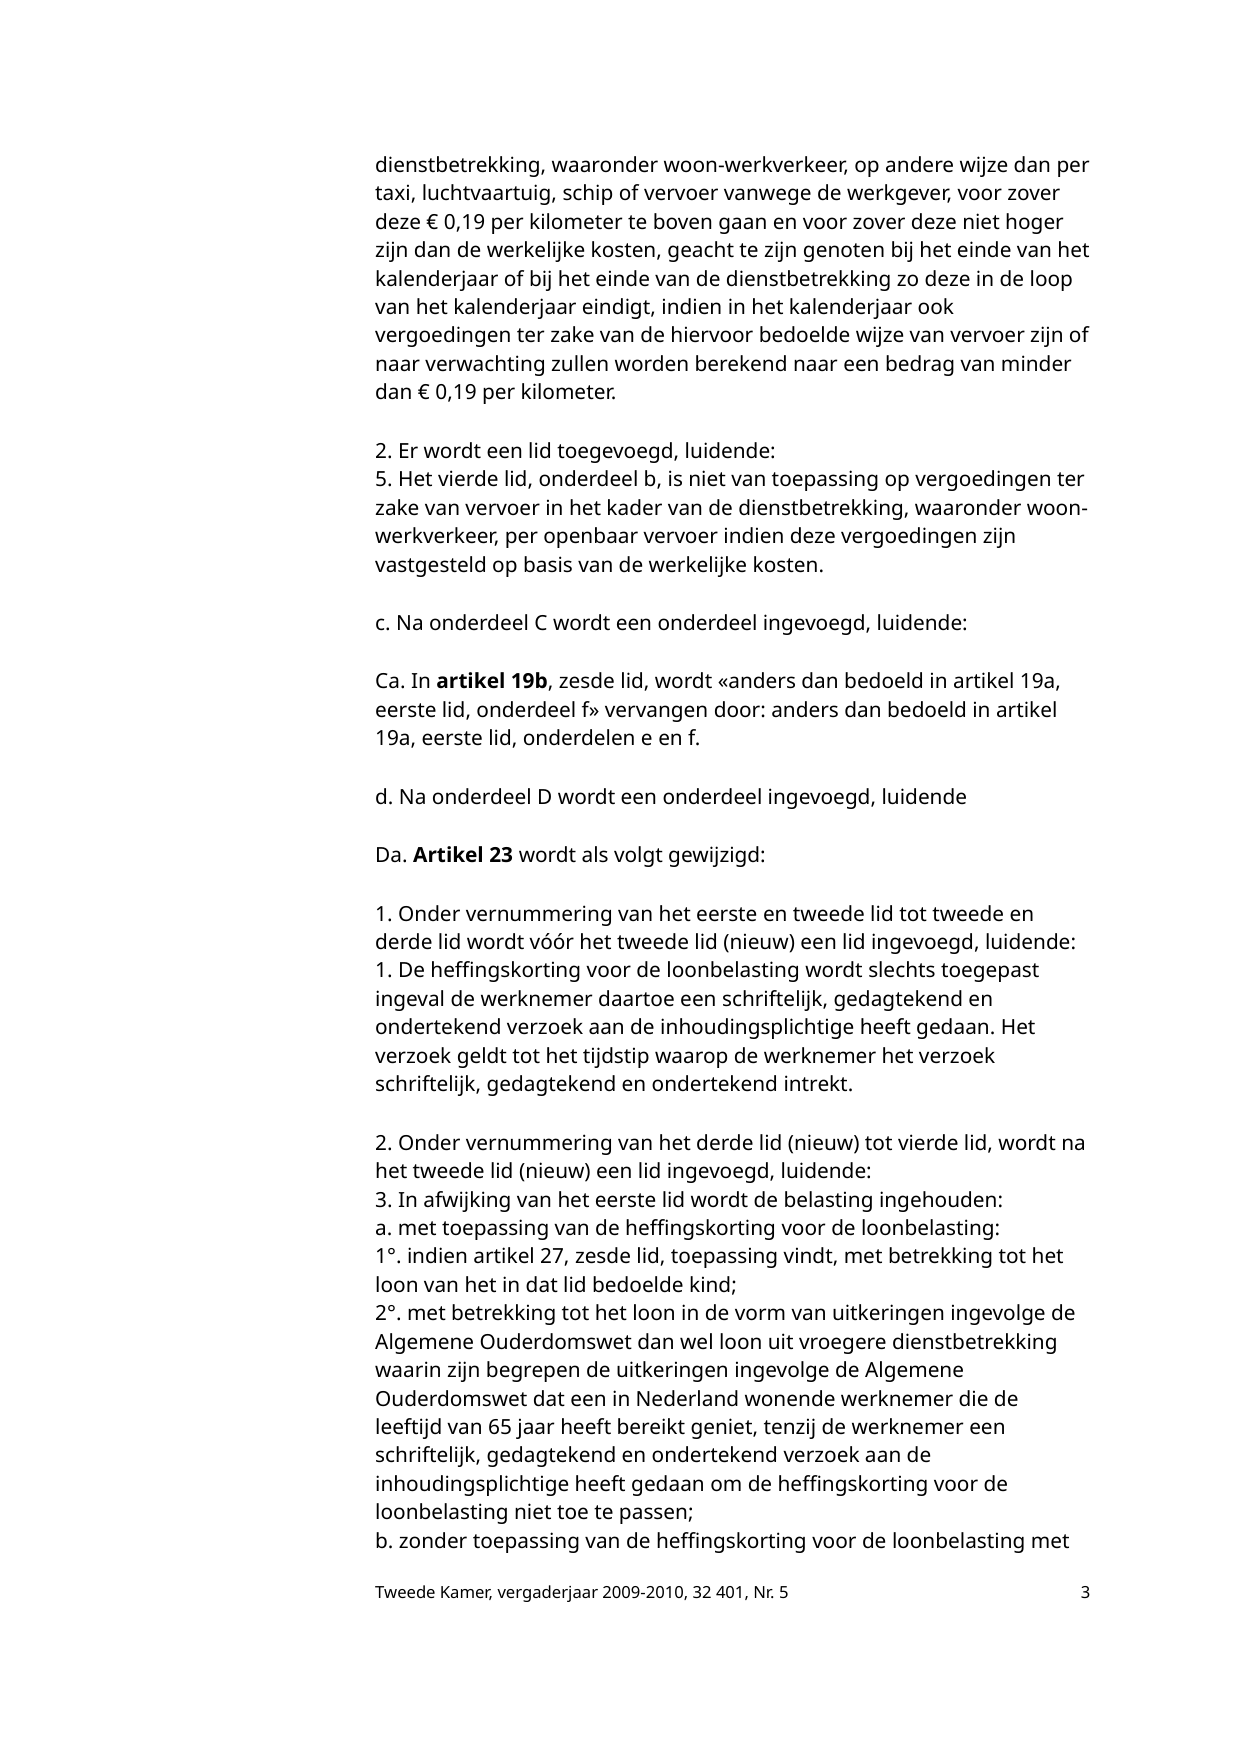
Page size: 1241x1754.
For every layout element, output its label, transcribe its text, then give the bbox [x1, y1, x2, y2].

text Ca. In artikel 19b, zesde lid, wordt «anders dan bedoeld in artikel 19a, eerste lid, onderdeel f» vervangen door: anders dan bedoeld in artikel 19a, eerste lid, onderdelen e en f. [375, 667, 1090, 752]
text c. Na onderdeel C wordt een onderdeel ingevoegd, luidende: [375, 608, 1090, 637]
text a. met toepassing van de heffingskorting voor de loonbelasting: [375, 1213, 1090, 1242]
text 1. De heffingskorting voor de loonbelasting wordt slechts toegepast ingeval de werknemer daartoe een schriftelijk, gedagtekend en ondertekend verzoek aan de inhoudingsplichtige heeft gedaan. Het verzoek geldt tot het tijdstip waarop de werknemer het verzoek schriftelijk, gedagtekend en ondertekend intrekt. [375, 956, 1090, 1098]
text b. zonder toepassing van de heffingskorting voor de loonbelasting met [375, 1526, 1090, 1554]
text d. Na onderdeel D wordt een onderdeel ingevoegd, luidende [375, 782, 1090, 810]
text Da. Artikel 23 wordt als volgt gewijzigd: [375, 840, 1090, 869]
text 5. Het vierde lid, onderdeel b, is niet van toepassing op vergoedingen ter zake van vervoer in het kader van de dienstbetrekking, waaronder woon-werkverkeer, per openbaar vervoer indien deze vergoedingen zijn vastgesteld op basis van de werkelijke kosten. [375, 464, 1090, 578]
text 3. In afwijking van het eerste lid wordt de belasting ingehouden: [375, 1185, 1090, 1213]
text 2. Onder vernummering van het derde lid (nieuw) tot vierde lid, wordt na het tweede lid (nieuw) een lid ingevoegd, luidende: [375, 1128, 1090, 1185]
text 1°. indien artikel 27, zesde lid, toepassing vindt, met betrekking tot het loon van het in dat lid bedoelde kind; [375, 1242, 1090, 1298]
text 2. Er wordt een lid toegevoegd, luidende: [375, 436, 1090, 464]
text dienstbetrekking, waaronder woon-werkverkeer, op andere wijze dan per taxi, luchtvaartuig, schip of vervoer vanwege de werkgever, voor zover deze € 0,19 per kilometer te boven gaan en voor zover deze niet hoger zijn dan de werkelijke kosten, geacht te zijn genoten bij het einde van het kalenderjaar of bij het einde van de dienstbetrekking zo deze in de loop van het kalenderjaar eindigt, indien in het kalenderjaar ook vergoedingen ter zake van de hiervoor bedoelde wijze van vervoer zijn of naar verwachting zullen worden berekend naar een bedrag van minder dan € 0,19 per kilometer. [375, 150, 1090, 406]
text 2°. met betrekking tot het loon in de vorm van uitkeringen ingevolge de Algemene Ouderdomswet dan wel loon uit vroegere dienstbetrekking waarin zijn begrepen de uitkeringen ingevolge de Algemene Ouderdomswet dat een in Nederland wonende werknemer die de leeftijd van 65 jaar heeft bereikt geniet, tenzij de werknemer een schriftelijk, gedagtekend en ondertekend verzoek aan de inhoudingsplichtige heeft gedaan om de heffingskorting voor de loonbelasting niet toe te passen; [375, 1298, 1090, 1526]
text 1. Onder vernummering van het eerste en tweede lid tot tweede en derde lid wordt vóór het tweede lid (nieuw) een lid ingevoegd, luidende: [375, 899, 1090, 956]
